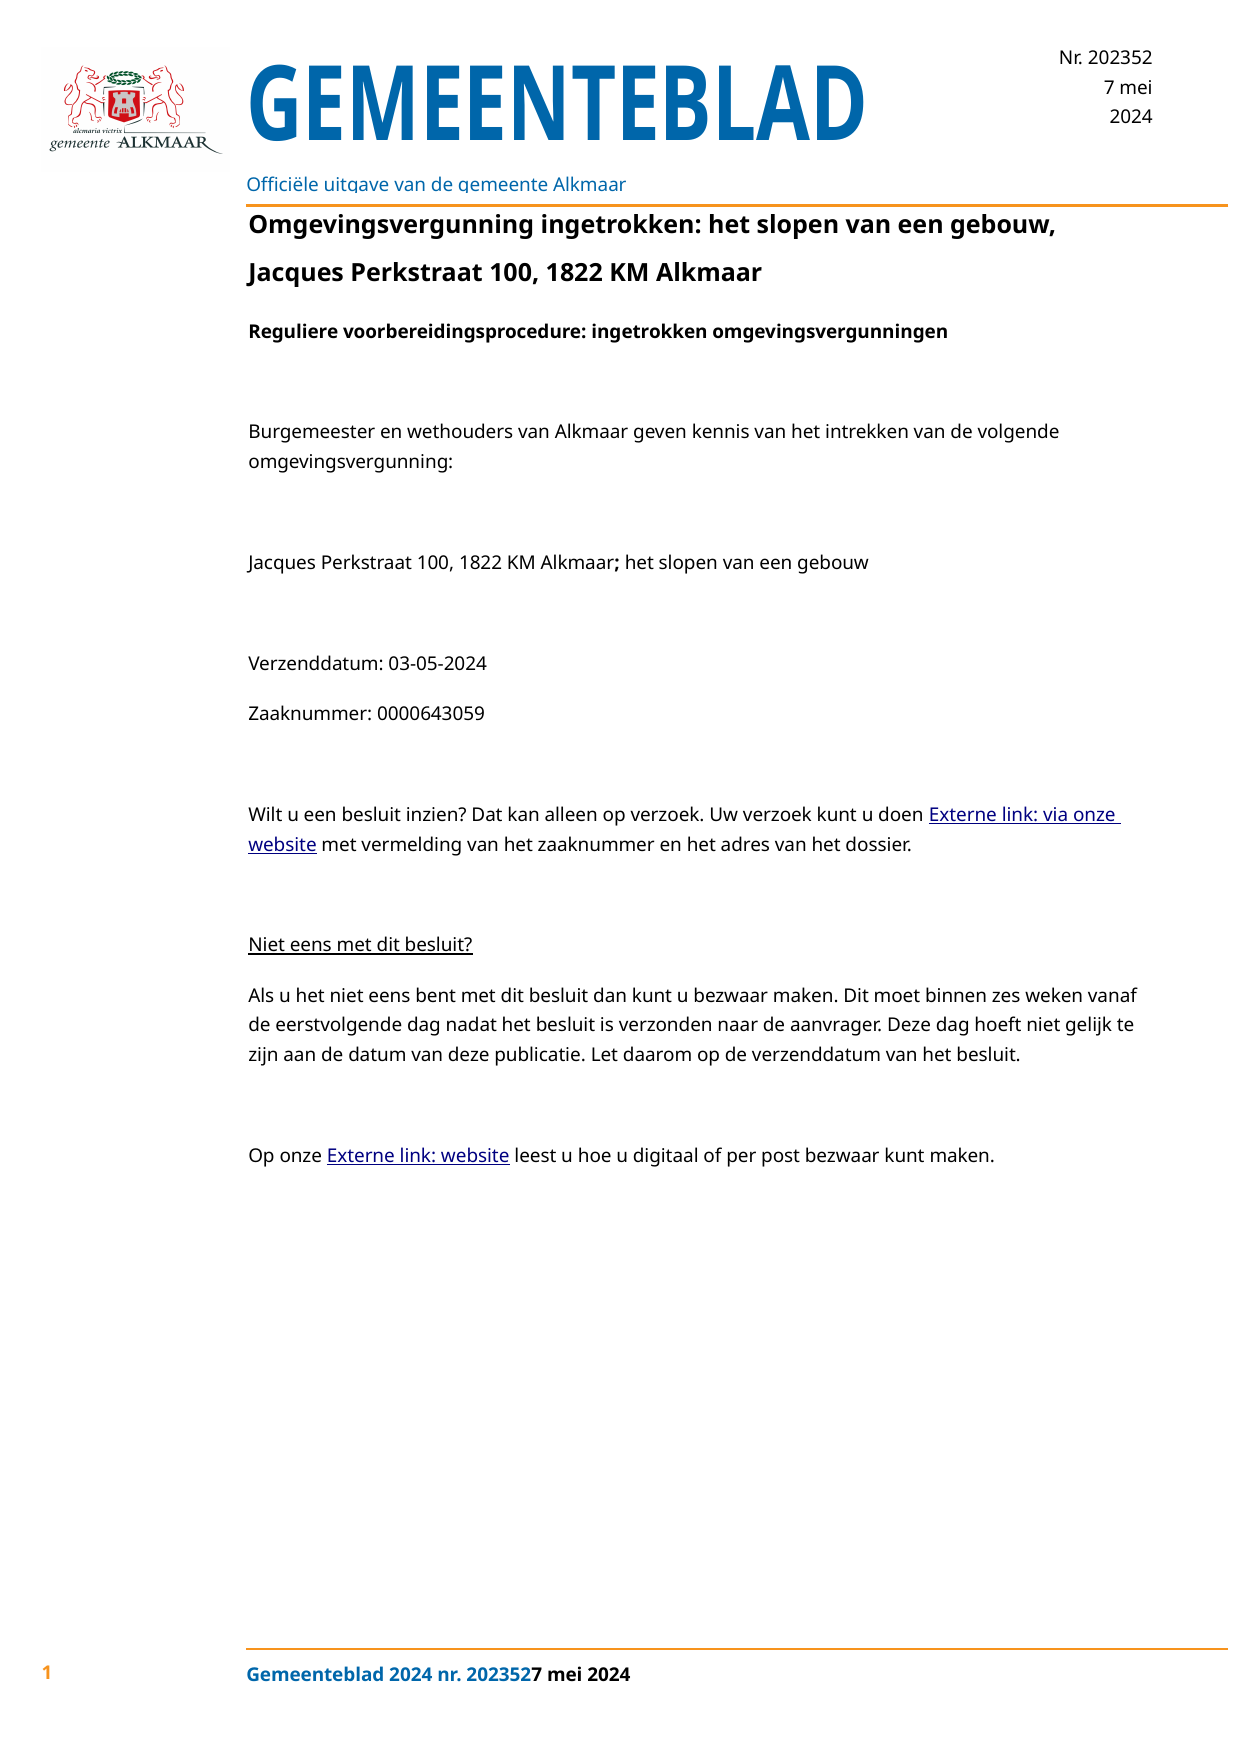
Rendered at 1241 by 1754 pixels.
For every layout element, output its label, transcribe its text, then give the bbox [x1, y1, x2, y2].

text Wilt u een besluit inzien? Dat kan alleen op verzoek. Uw verzoek kunt u doen Externe link: via onze website met vermelding van het zaaknummer en het adres van het dossier. [248, 801, 1152, 857]
text Op onze Externe link: website leest u hoe u digitaal of per post bezwaar kunt maken. [248, 1142, 1152, 1168]
text Als u het niet eens bent met dit besluit dan kunt u bezwaar maken. Dit moet binnen zes weken vanaf de eerstvolgende dag nadat het besluit is verzonden naar de aanvrager. Deze dag hoeft niet gelijk te zijn aan de datum van deze publicatie. Let daarom op de verzenddatum van het besluit. [248, 982, 1152, 1067]
text Verzenddatum: 03-05-2024 [248, 650, 1152, 676]
text Burgemeester en wethouders van Alkmaar geven kennis van het intrekken van de volgende omgevingsvergunning: [248, 419, 1152, 474]
text Zaaknummer: 0000643059 [248, 700, 1152, 726]
text Niet eens met dit besluit? [248, 932, 1152, 957]
text Omgevingsvergunning ingetrokken: het slopen van een gebouw, Jacques Perkstraat 100, 1822 KM Alkmaar [248, 207, 1152, 288]
text Reguliere voorbereidingsprocedure: ingetrokken omgevingsvergunningen [248, 318, 1152, 344]
picture [41, 47, 231, 172]
text Jacques Perkstraat 100, 1822 KM Alkmaar; het slopen van een gebouw [248, 549, 1152, 575]
